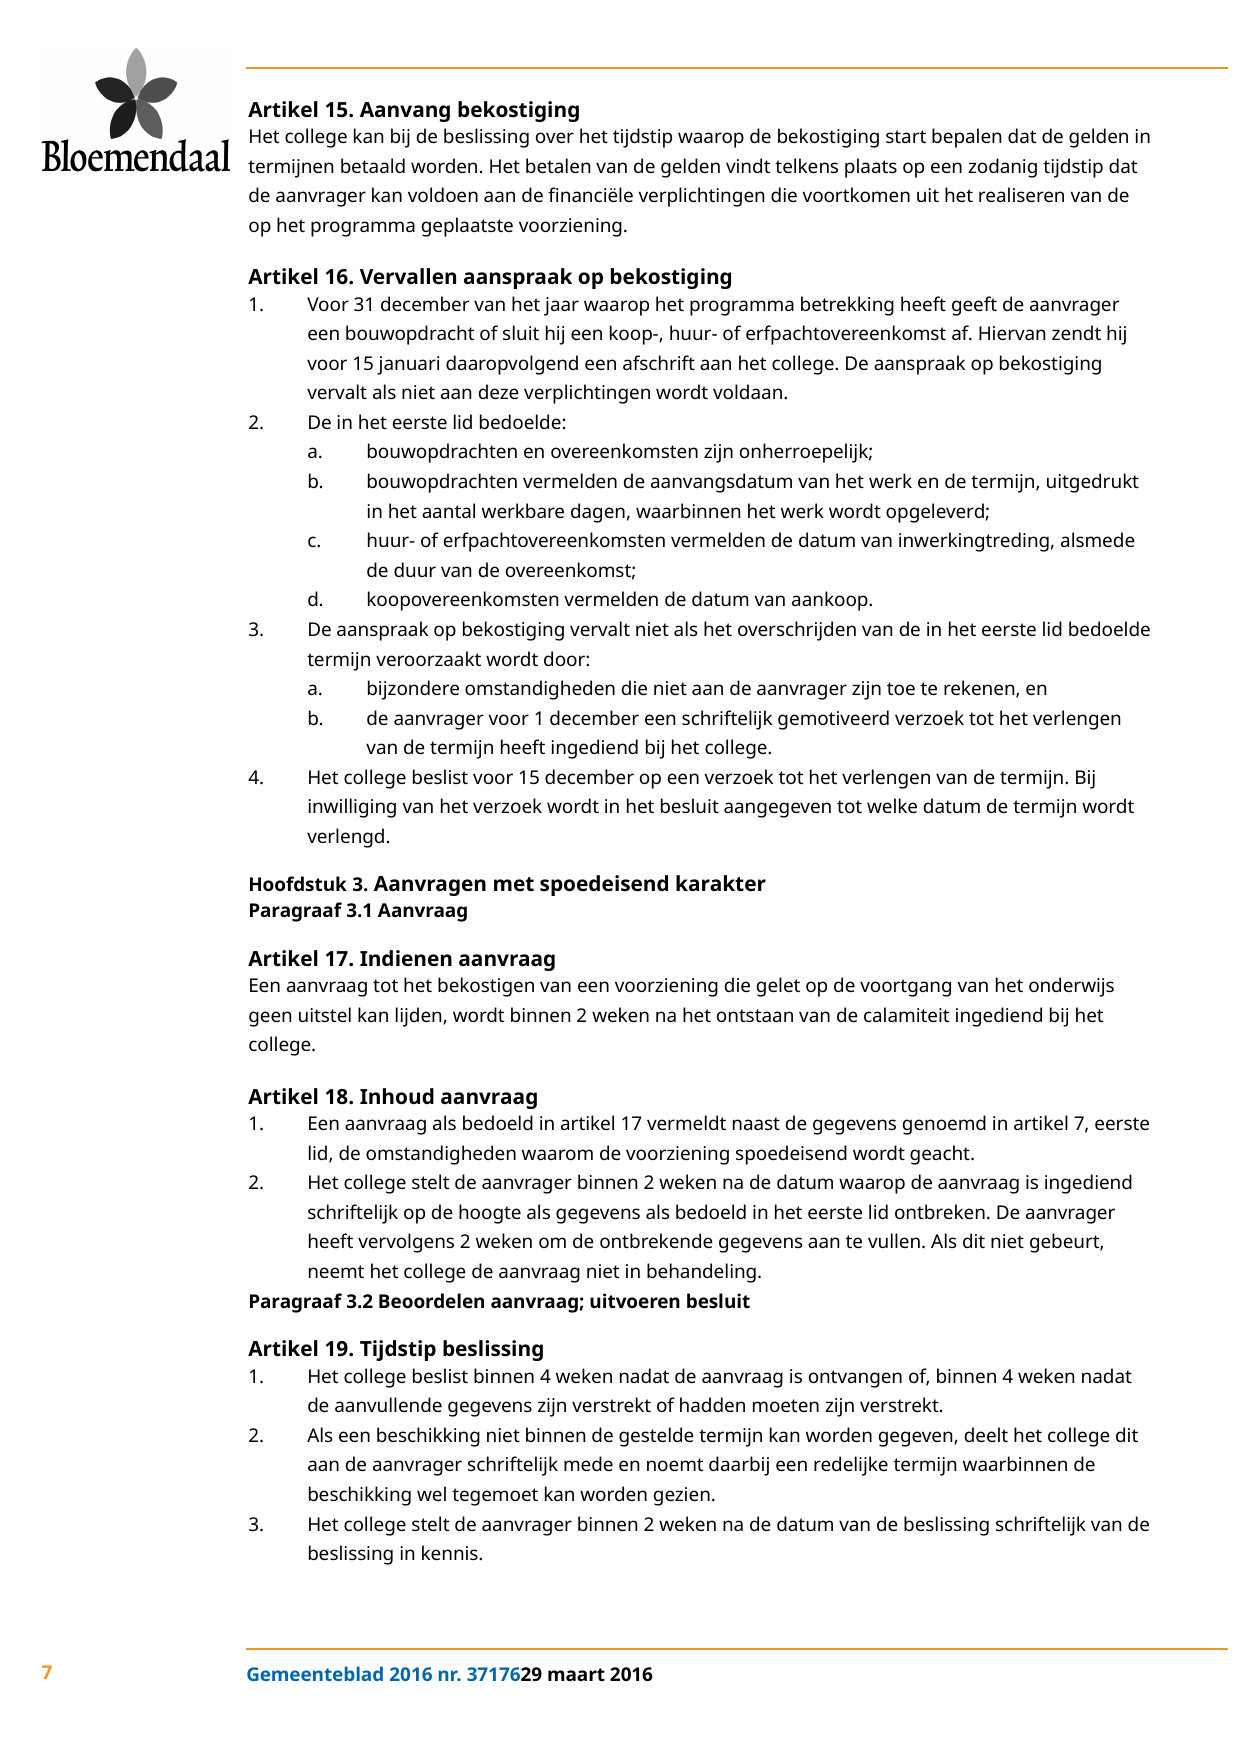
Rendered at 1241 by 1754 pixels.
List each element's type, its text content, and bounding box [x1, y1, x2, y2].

text Paragraaf 3.2 Beoordelen aanvraag; uitvoeren besluit [248, 1288, 1152, 1314]
text Artikel 15. Aanvang bekostiging [248, 95, 1152, 123]
list huur- of erfpachtovereenkomsten vermelden de datum van inwerkingtreding, alsmede de duur van de overeenkomst; [307, 527, 1152, 583]
list De in het eerste lid bedoelde: [248, 409, 1152, 435]
list Voor 31 december van het jaar waarop het programma betrekking heeft geeft de aanvrager een bouwopdracht of sluit hij een koop-, huur- of erfpachtovereenkomst af. Hiervan zendt hij voor 15 januari daaropvolgend een afschrift aan het college. De aanspraak op bekostiging vervalt als niet aan deze verplichtingen wordt voldaan. [248, 291, 1152, 405]
list Als een beschikking niet binnen de gestelde termijn kan worden gegeven, deelt het college dit aan de aanvrager schriftelijk mede en noemt daarbij een redelijke termijn waarbinnen de beschikking wel tegemoet kan worden gezien. [248, 1422, 1152, 1507]
text Artikel 18. Inhoud aanvraag [248, 1082, 1152, 1110]
picture [41, 47, 231, 172]
text Hoofdstuk 3. Aanvragen met spoedeisend karakter [248, 869, 1152, 897]
list Het college stelt de aanvrager binnen 2 weken na de datum van de beslissing schriftelijk van de beslissing in kennis. [248, 1511, 1152, 1566]
list Het college beslist voor 15 december op een verzoek tot het verlengen van de termijn. Bij inwilliging van het verzoek wordt in het besluit aangegeven tot welke datum de termijn wordt verlengd. [248, 764, 1152, 849]
list de aanvrager voor 1 december een schriftelijk gemotiveerd verzoek tot het verlengen van de termijn heeft ingediend bij het college. [307, 705, 1152, 760]
list bijzondere omstandigheden die niet aan de aanvrager zijn toe te rekenen, en [307, 675, 1152, 701]
text Artikel 16. Vervallen aanspraak op bekostiging [248, 262, 1152, 291]
list Een aanvraag als bedoeld in artikel 17 vermeldt naast de gegevens genoemd in artikel 7, eerste lid, de omstandigheden waarom de voorziening spoedeisend wordt geacht. [248, 1110, 1152, 1166]
list bouwopdrachten en overeenkomsten zijn onherroepelijk; [307, 439, 1152, 464]
text Artikel 19. Tijdstip beslissing [248, 1334, 1152, 1363]
list bouwopdrachten vermelden de aanvangsdatum van het werk en de termijn, uitgedrukt in het aantal werkbare dagen, waarbinnen het werk wordt opgeleverd; [307, 468, 1152, 524]
text Een aanvraag tot het bekostigen van een voorziening die gelet op de voortgang van het onderwijs geen uitstel kan lijden, wordt binnen 2 weken na het ontstaan van de calamiteit ingediend bij het college. [248, 972, 1152, 1057]
text Artikel 17. Indienen aanvraag [248, 944, 1152, 972]
text Paragraaf 3.1 Aanvraag [248, 897, 1152, 923]
text Het college kan bij de beslissing over het tijdstip waarop de bekostiging start bepalen dat de gelden in termijnen betaald worden. Het betalen van de gelden vindt telkens plaats op een zodanig tijdstip dat de aanvrager kan voldoen aan de financiële verplichtingen die voortkomen uit het realiseren van de op het programma geplaatste voorziening. [248, 123, 1152, 238]
list Het college stelt de aanvrager binnen 2 weken na de datum waarop de aanvraag is ingediend schriftelijk op de hoogte als gegevens als bedoeld in het eerste lid ontbreken. De aanvrager heeft vervolgens 2 weken om de ontbrekende gegevens aan te vullen. Als dit niet gebeurt, neemt het college de aanvraag niet in behandeling. [248, 1169, 1152, 1284]
list Het college beslist binnen 4 weken nadat de aanvraag is ontvangen of, binnen 4 weken nadat de aanvullende gegevens zijn verstrekt of hadden moeten zijn verstrekt. [248, 1363, 1152, 1418]
list koopovereenkomsten vermelden de datum van aankoop. [307, 587, 1152, 612]
list De aanspraak op bekostiging vervalt niet als het overschrijden van de in het eerste lid bedoelde termijn veroorzaakt wordt door: [248, 616, 1152, 672]
